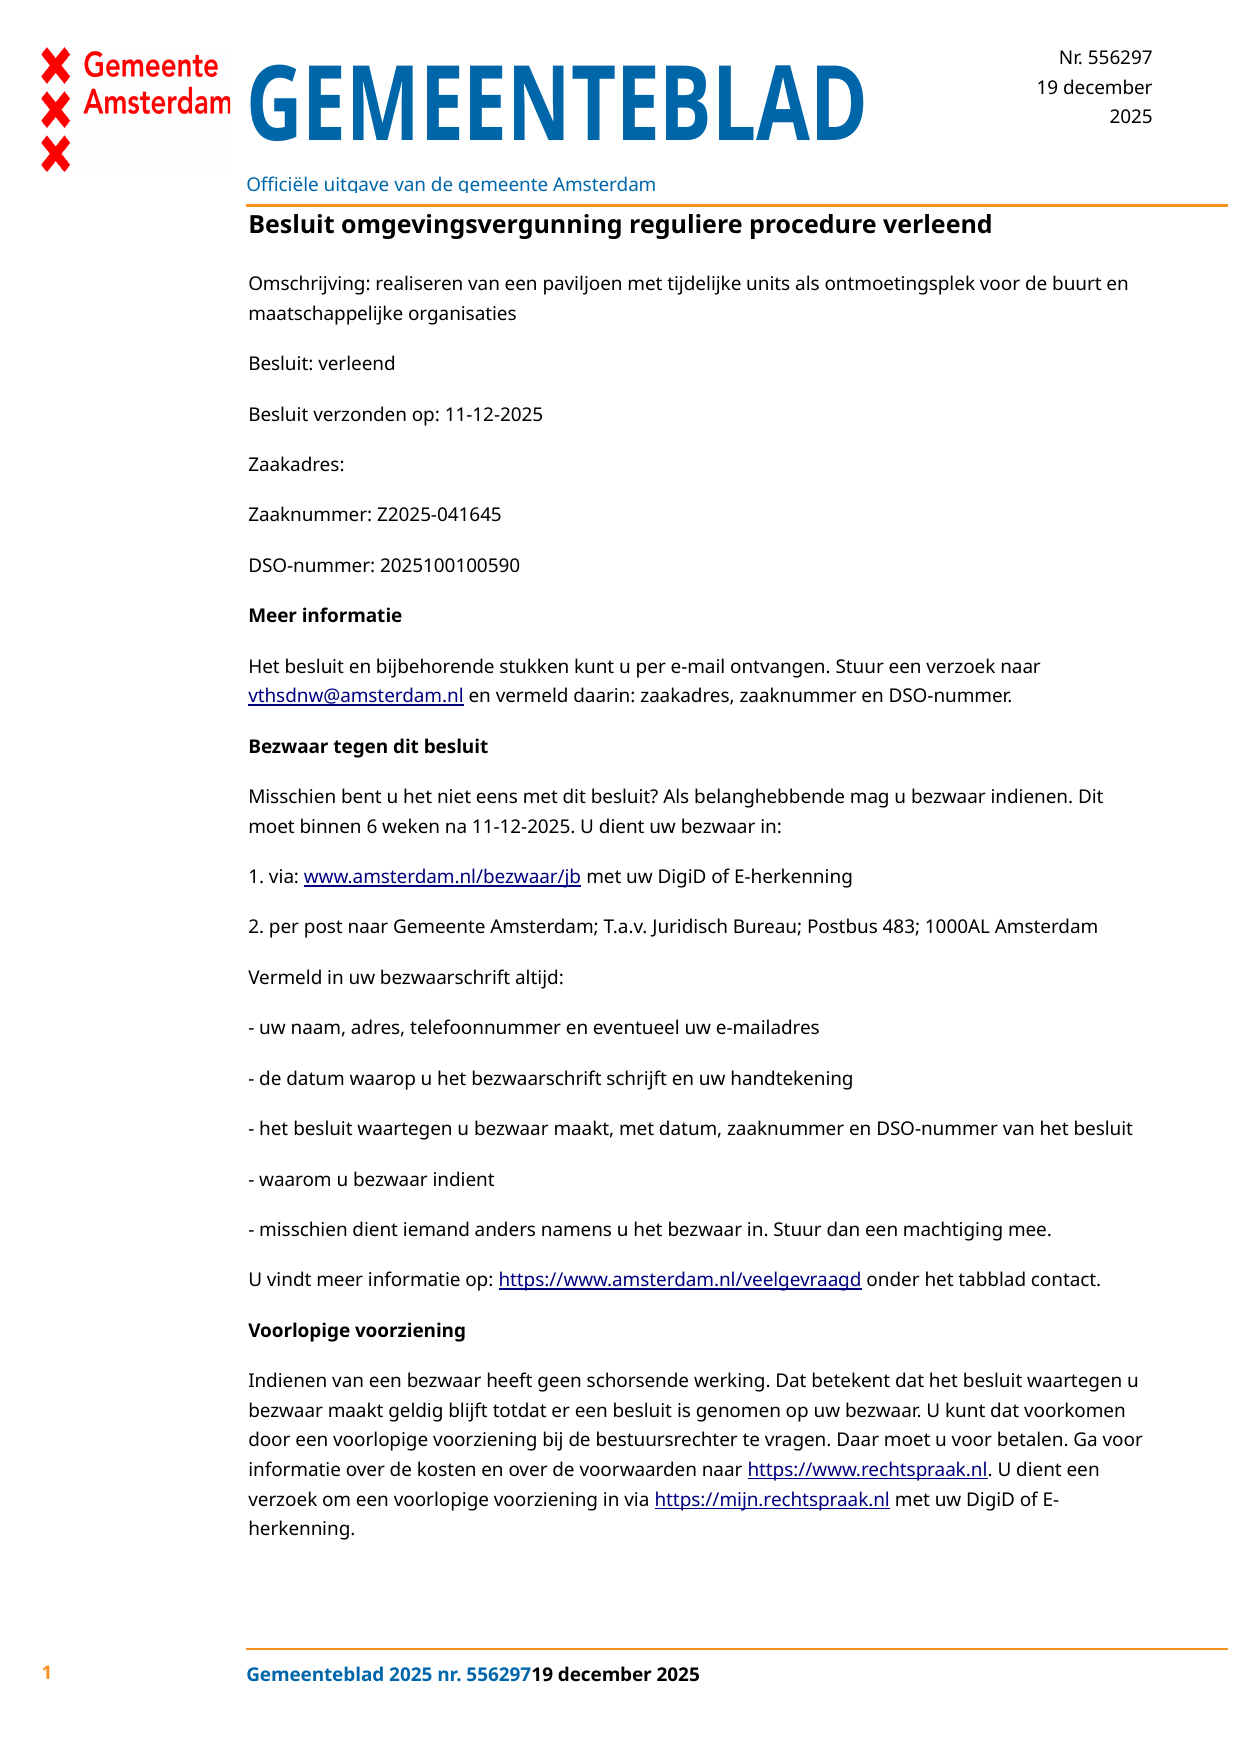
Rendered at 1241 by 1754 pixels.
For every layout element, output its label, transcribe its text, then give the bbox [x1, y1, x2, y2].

text Besluit verzonden op: 11-12-2025 [248, 401, 1152, 426]
text 1. via: www.amsterdam.nl/bezwaar/jb met uw DigiD of E-herkenning [248, 863, 1152, 889]
picture [41, 47, 231, 172]
text 2. per post naar Gemeente Amsterdam; T.a.v. Juridisch Bureau; Postbus 483; 1000AL Amsterdam [248, 914, 1152, 939]
text Vermeld in uw bezwaarschrift altijd: [248, 964, 1152, 990]
text - uw naam, adres, telefoonnummer en eventueel uw e-mailadres [248, 1014, 1152, 1040]
text - het besluit waartegen u bezwaar maakt, met datum, zaaknummer en DSO-nummer van het besluit [248, 1115, 1152, 1141]
text Besluit: verleend [248, 350, 1152, 376]
text - waarom u bezwaar indient [248, 1166, 1152, 1191]
text U vindt meer informatie op: https://www.amsterdam.nl/veelgevraagd onder het tabblad contact. [248, 1267, 1152, 1292]
text Besluit omgevingsvergunning reguliere procedure verleend [248, 207, 1152, 241]
text - misschien dient iemand anders namens u het bezwaar in. Stuur dan een machtiging mee. [248, 1216, 1152, 1242]
text Zaakadres: [248, 451, 1152, 477]
text Misschien bent u het niet eens met dit besluit? Als belanghebbende mag u bezwaar indienen. Dit moet binnen 6 weken na 11-12-2025. U dient uw bezwaar in: [248, 783, 1152, 838]
text Voorlopige voorziening [248, 1317, 1152, 1343]
text Indienen van een bezwaar heeft geen schorsende werking. Dat betekent dat het besluit waartegen u bezwaar maakt geldig blijft totdat er een besluit is genomen op uw bezwaar. U kunt dat voorkomen door een voorlopige voorziening bij de bestuursrechter te vragen. Daar moet u voor betalen. Ga voor informatie over de kosten en over de voorwaarden naar https://www.rechtspraak.nl. U dient een verzoek om een voorlopige voorziening in via https://mijn.rechtspraak.nl met uw DigiD of E-herkenning. [248, 1367, 1152, 1541]
text - de datum waarop u het bezwaarschrift schrijft en uw handtekening [248, 1065, 1152, 1091]
text Omschrijving: realiseren van een paviljoen met tijdelijke units als ontmoetingsplek voor de buurt en maatschappelijke organisaties [248, 270, 1152, 326]
text DSO-nummer: 2025100100590 [248, 552, 1152, 578]
text Meer informatie [248, 602, 1152, 628]
text Het besluit en bijbehorende stukken kunt u per e-mail ontvangen. Stuur een verzoek naar vthsdnw@amsterdam.nl en vermeld daarin: zaakadres, zaaknummer en DSO-nummer. [248, 653, 1152, 708]
text Bezwaar tegen dit besluit [248, 733, 1152, 758]
text Zaaknummer: Z2025-041645 [248, 502, 1152, 527]
